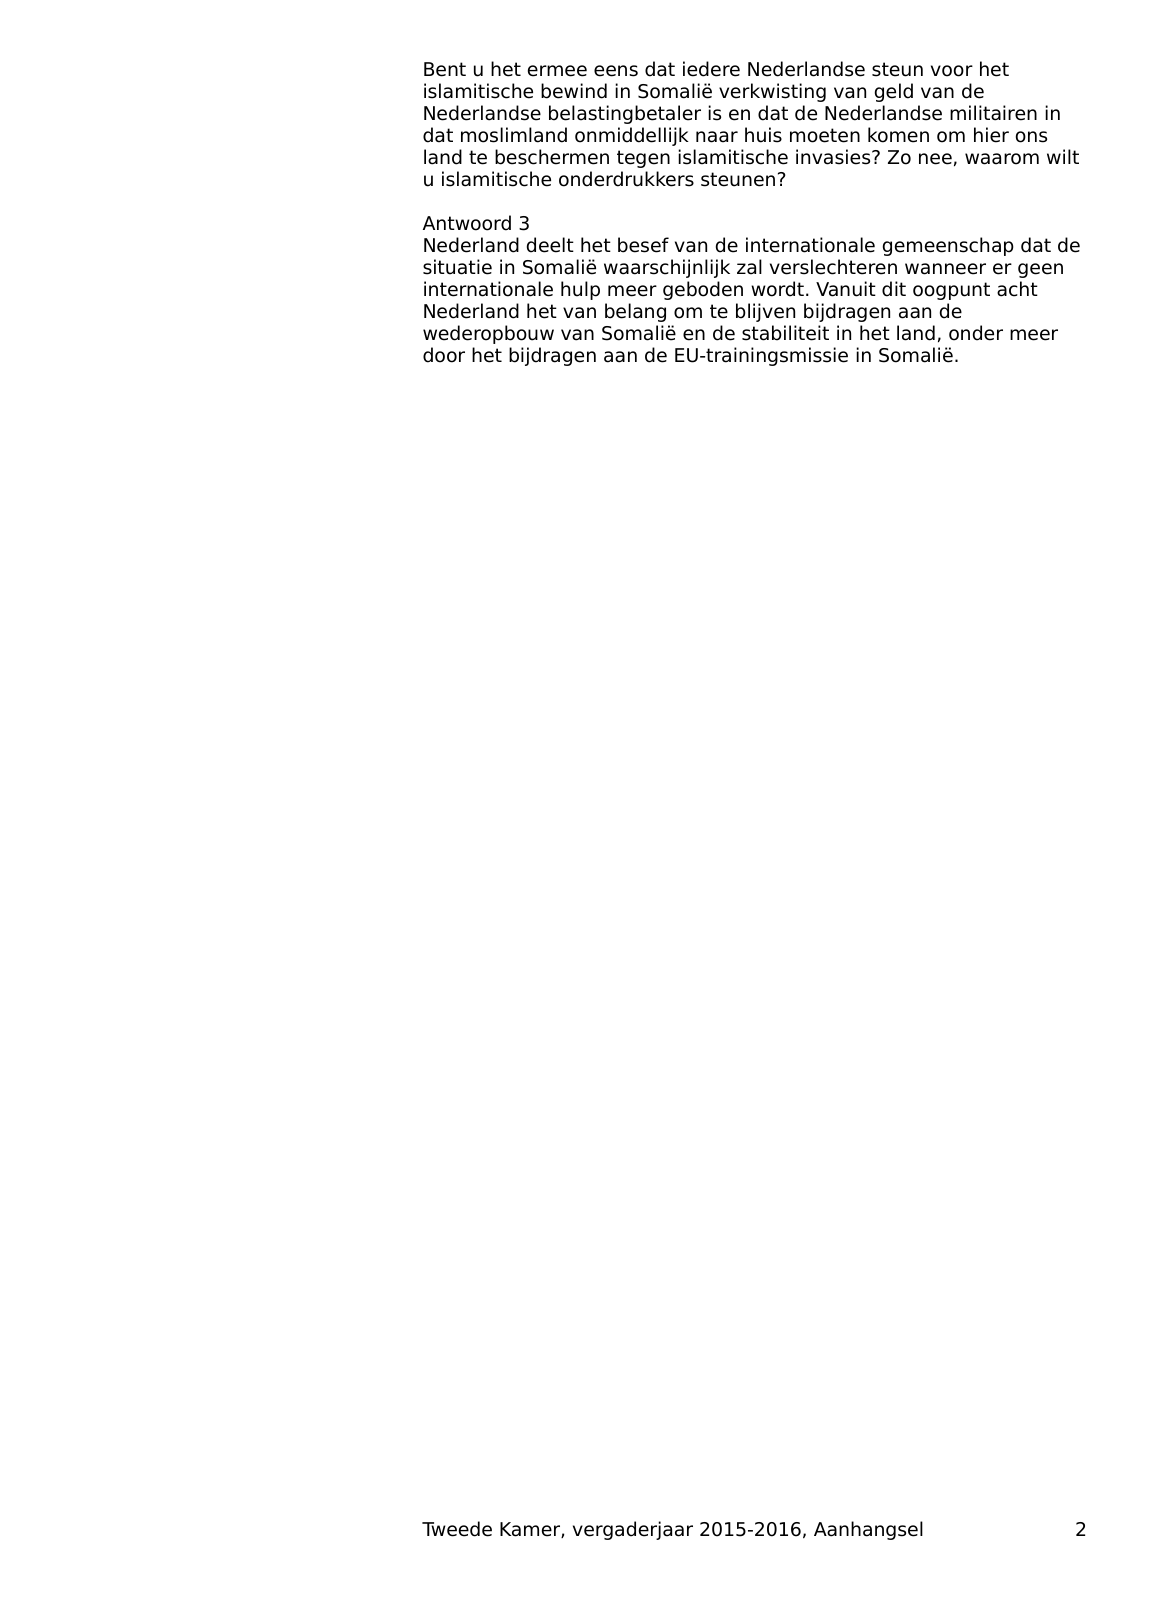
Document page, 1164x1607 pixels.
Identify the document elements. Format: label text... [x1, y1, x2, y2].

text Nederland deelt het besef van de internationale gemeenschap dat de situatie in Somalië waarschijnlijk zal verslechteren wanneer er geen internationale hulp meer geboden wordt. Vanuit dit oogpunt acht Nederland het van belang om te blijven bijdragen aan de wederopbouw van Somalië en de stabiliteit in het land, onder meer door het bijdragen aan de EU-trainingsmissie in Somalië. [422, 235, 1087, 367]
text Bent u het ermee eens dat iedere Nederlandse steun voor het islamitische bewind in Somalië verkwisting van geld van de Nederlandse belastingbetaler is en dat de Nederlandse militairen in dat moslimland onmiddellijk naar huis moeten komen om hier ons land te beschermen tegen islamitische invasies? Zo nee, waarom wilt u islamitische onderdrukkers steunen? [422, 59, 1087, 191]
text Antwoord 3 [422, 213, 1087, 235]
